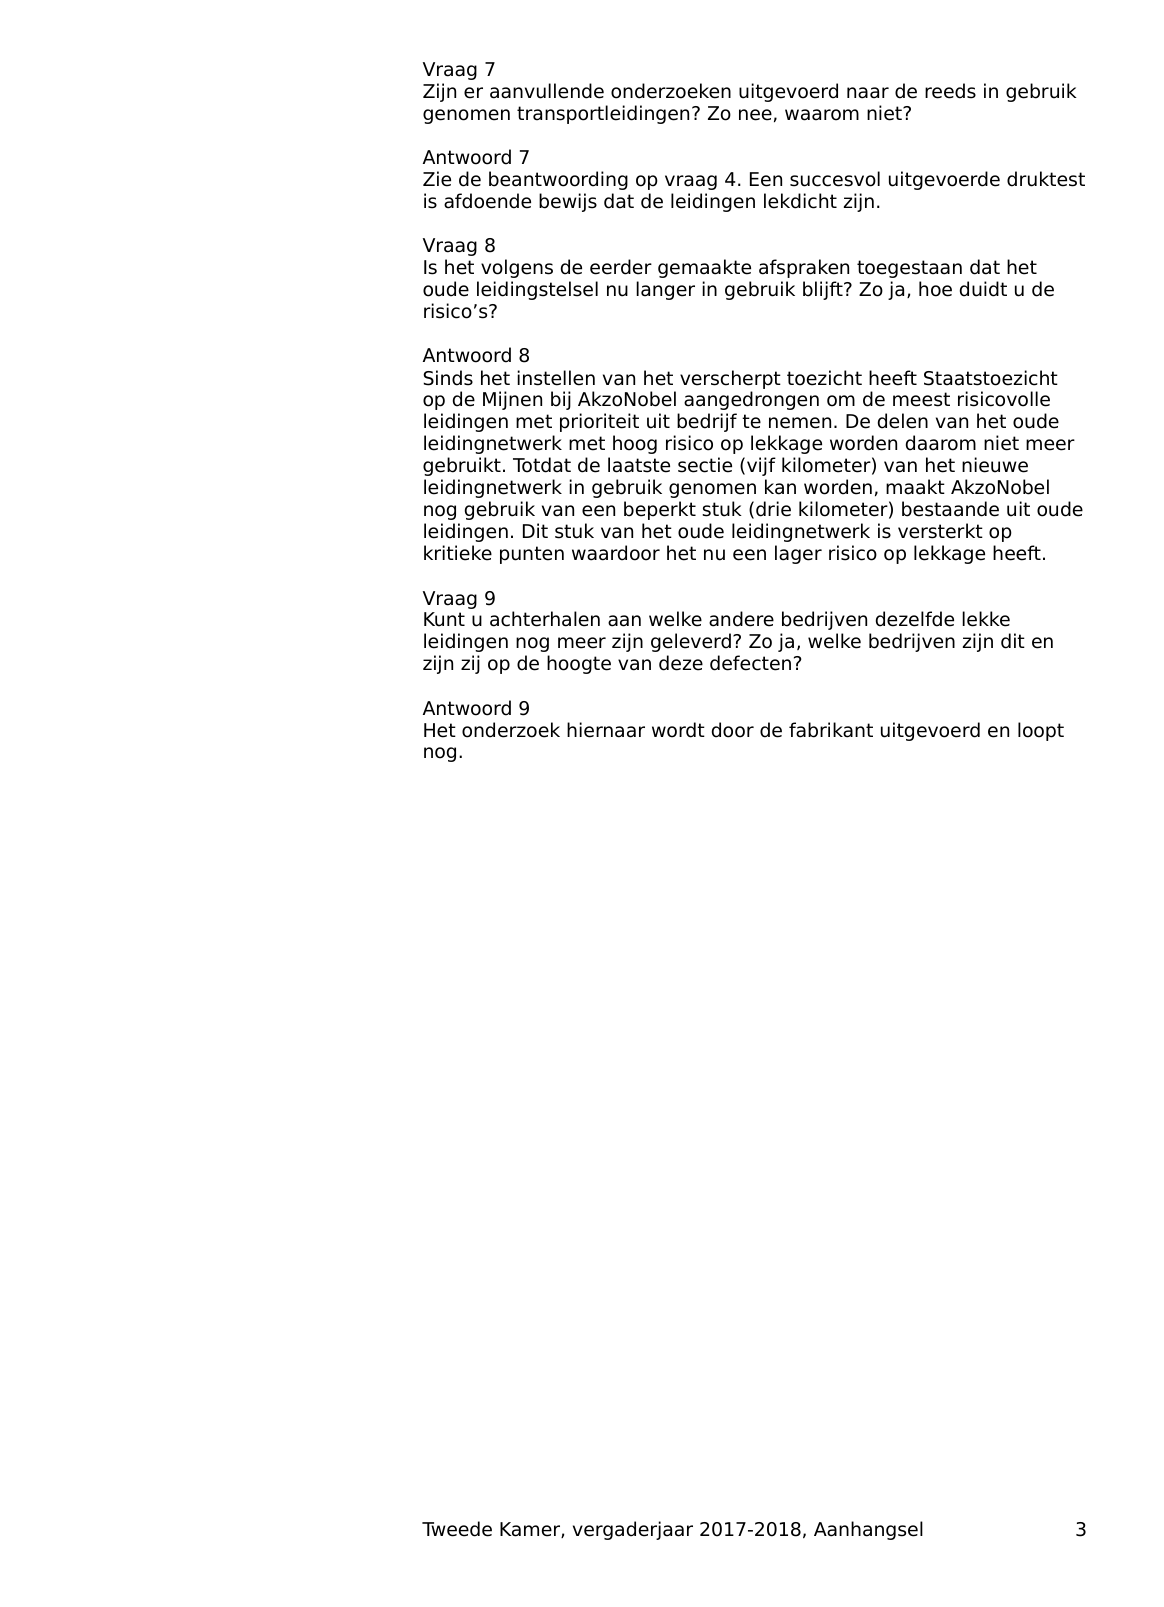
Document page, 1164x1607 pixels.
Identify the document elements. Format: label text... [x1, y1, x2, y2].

text Zijn er aanvullende onderzoeken uitgevoerd naar de reeds in gebruik genomen transportleidingen? Zo nee, waarom niet? [422, 81, 1087, 125]
text Sinds het instellen van het verscherpt toezicht heeft Staatstoezicht op de Mijnen bij AkzoNobel aangedrongen om de meest risicovolle leidingen met prioriteit uit bedrijf te nemen. De delen van het oude leidingnetwerk met hoog risico op lekkage worden daarom niet meer gebruikt. Totdat de laatste sectie (vijf kilometer) van het nieuwe leidingnetwerk in gebruik genomen kan worden, maakt AkzoNobel nog gebruik van een beperkt stuk (drie kilometer) bestaande uit oude leidingen. Dit stuk van het oude leidingnetwerk is versterkt op kritieke punten waardoor het nu een lager risico op lekkage heeft. [422, 367, 1087, 565]
text Antwoord 7 [422, 147, 1087, 169]
text Antwoord 8 [422, 345, 1087, 367]
text Vraag 7 [422, 59, 1087, 81]
text Zie de beantwoording op vraag 4. Een succesvol uitgevoerde druktest is afdoende bewijs dat de leidingen lekdicht zijn. [422, 169, 1087, 213]
text Is het volgens de eerder gemaakte afspraken toegestaan dat het oude leidingstelsel nu langer in gebruik blijft? Zo ja, hoe duidt u de risico’s? [422, 257, 1087, 323]
text Antwoord 9 [422, 697, 1087, 719]
text Het onderzoek hiernaar wordt door de fabrikant uitgevoerd en loopt nog. [422, 719, 1087, 763]
text Kunt u achterhalen aan welke andere bedrijven dezelfde lekke leidingen nog meer zijn geleverd? Zo ja, welke bedrijven zijn dit en zijn zij op de hoogte van deze defecten? [422, 609, 1087, 675]
text Vraag 8 [422, 235, 1087, 257]
text Vraag 9 [422, 587, 1087, 609]
